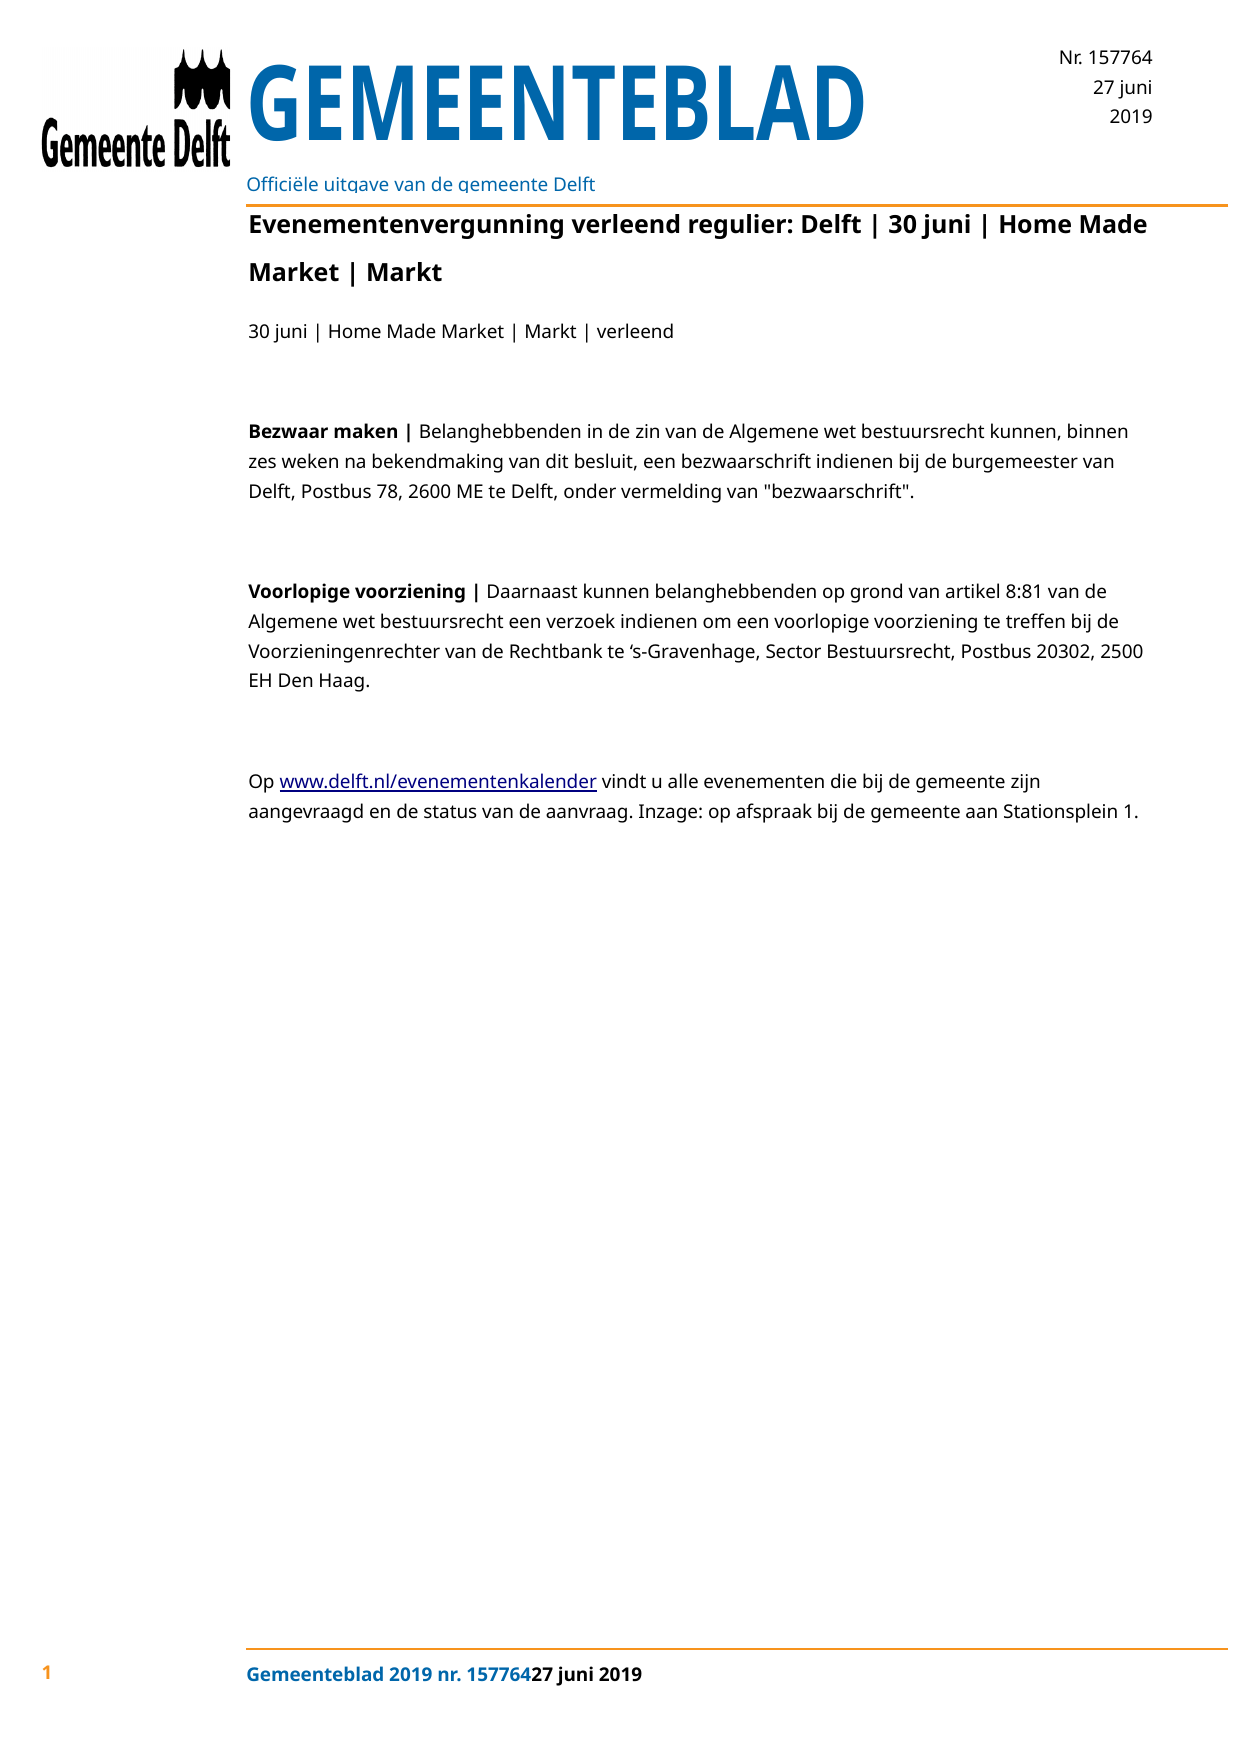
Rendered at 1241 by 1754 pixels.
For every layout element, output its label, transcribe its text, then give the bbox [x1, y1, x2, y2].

text Bezwaar maken | Belanghebbenden in de zin van de Algemene wet bestuursrecht kunnen, binnen zes weken na bekendmaking van dit besluit, een bezwaarschrift indienen bij de burgemeester van Delft, Postbus 78, 2600 ME te Delft, onder vermelding van "bezwaarschrift". [248, 419, 1152, 504]
picture [41, 47, 231, 172]
text Evenementenvergunning verleend regulier: Delft | 30 juni | Home Made Market | Markt [248, 207, 1152, 288]
text 30 juni | Home Made Market | Markt | verleend [248, 318, 1152, 344]
text Op www.delft.nl/evenementenkalender vindt u alle evenementen die bij de gemeente zijn aangevraagd en de status van de aanvraag. Inzage: op afspraak bij de gemeente aan Stationsplein 1. [248, 768, 1152, 824]
text Voorlopige voorziening | Daarnaast kunnen belanghebbenden op grond van artikel 8:81 van de Algemene wet bestuursrecht een verzoek indienen om een voorlopige voorziening te treffen bij de Voorzieningenrechter van de Rechtbank te ‘s-Gravenhage, Sector Bestuursrecht, Postbus 20302, 2500 EH Den Haag. [248, 579, 1152, 693]
